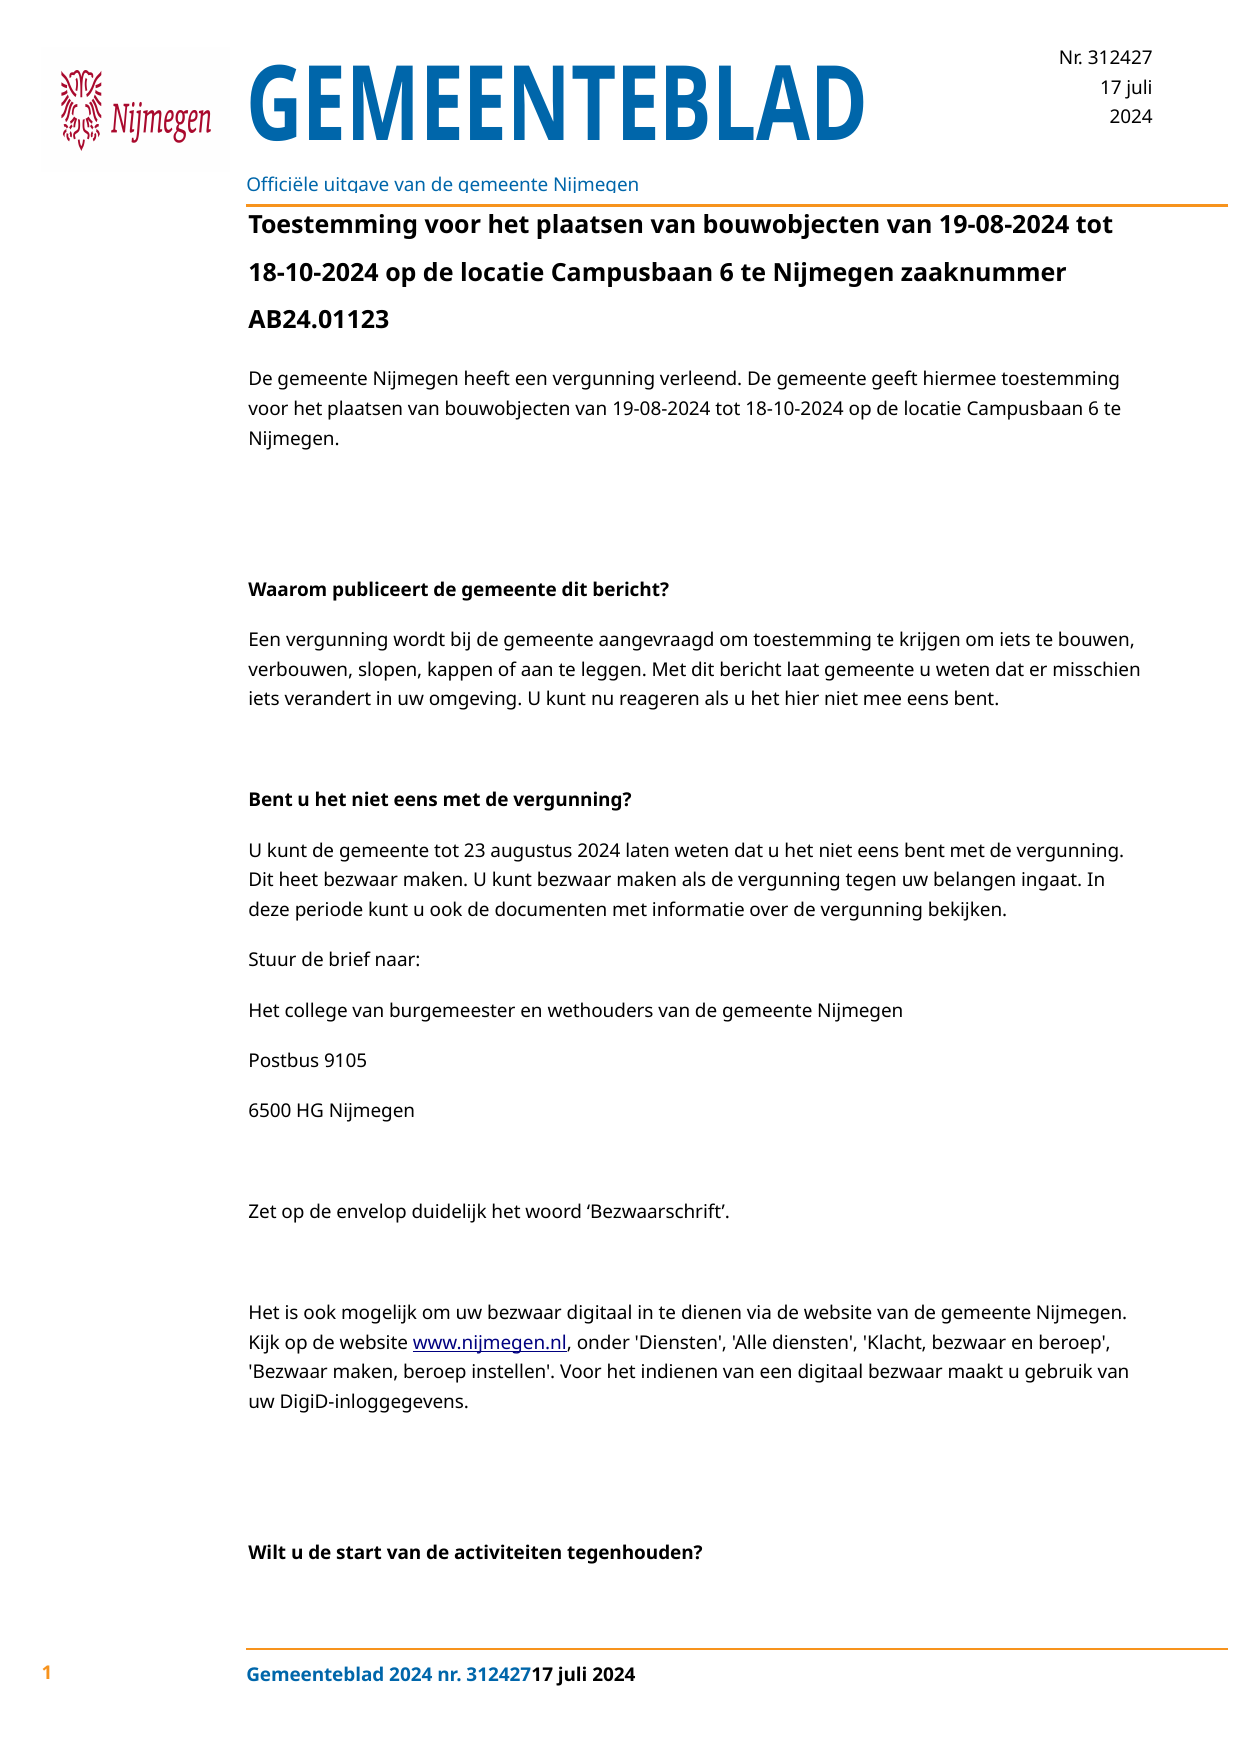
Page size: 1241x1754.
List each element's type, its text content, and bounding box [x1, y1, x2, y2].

text Wilt u de start van de activiteiten tegenhouden? [248, 1539, 1152, 1565]
text U kunt de gemeente tot 23 augustus 2024 laten weten dat u het niet eens bent met de vergunning. Dit heet bezwaar maken. U kunt bezwaar maken als de vergunning tegen uw belangen ingaat. In deze periode kunt u ook de documenten met informatie over de vergunning bekijken. [248, 837, 1152, 922]
text Zet op de envelop duidelijk het woord ‘Bezwaarschrift’. [248, 1198, 1152, 1224]
text Bent u het niet eens met de vergunning? [248, 786, 1152, 812]
text Stuur de brief naar: [248, 946, 1152, 972]
picture [41, 47, 231, 172]
text Het is ook mogelijk om uw bezwaar digitaal in te dienen via de website van de gemeente Nijmegen. Kijk op de website www.nijmegen.nl, onder 'Diensten', 'Alle diensten', 'Klacht, bezwaar en beroep', 'Bezwaar maken, beroep instellen'. Voor het indienen van een digitaal bezwaar maakt u gebruik van uw DigiD-inloggegevens. [248, 1299, 1152, 1414]
text De gemeente Nijmegen heeft een vergunning verleend. De gemeente geeft hiermee toestemming voor het plaatsen van bouwobjecten van 19-08-2024 tot 18-10-2024 op de locatie Campusbaan 6 te Nijmegen. [248, 366, 1152, 450]
text 6500 HG Nijmegen [248, 1098, 1152, 1123]
text Het college van burgemeester en wethouders van de gemeente Nijmegen [248, 997, 1152, 1022]
text Postbus 9105 [248, 1047, 1152, 1073]
text Toestemming voor het plaatsen van bouwobjecten van 19-08-2024 tot 18-10-2024 op de locatie Campusbaan 6 te Nijmegen zaaknummer AB24.01123 [248, 207, 1152, 336]
text Een vergunning wordt bij de gemeente aangevraagd om toestemming te krijgen om iets te bouwen, verbouwen, slopen, kappen of aan te leggen. Met dit bericht laat gemeente u weten dat er misschien iets verandert in uw omgeving. U kunt nu reageren als u het hier niet mee eens bent. [248, 626, 1152, 711]
text Waarom publiceert de gemeente dit bericht? [248, 576, 1152, 602]
